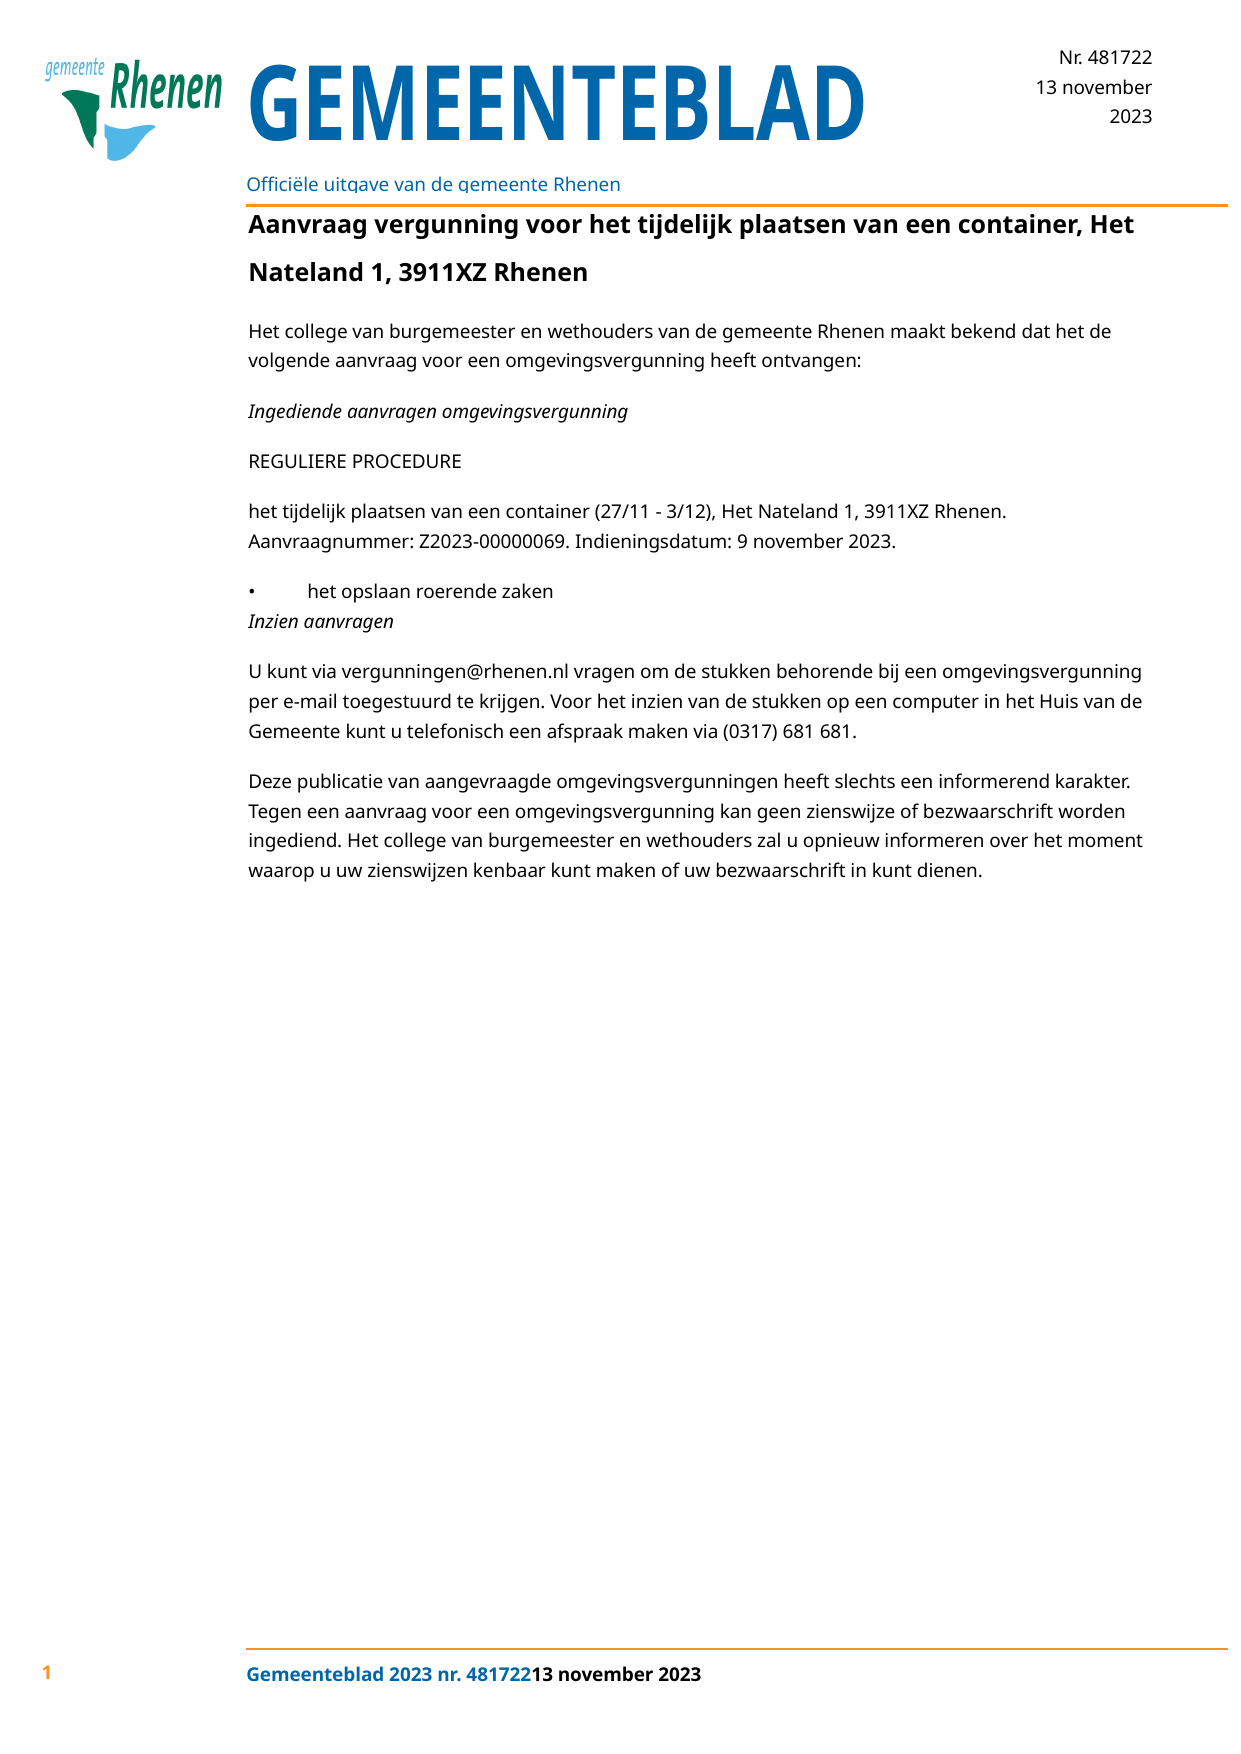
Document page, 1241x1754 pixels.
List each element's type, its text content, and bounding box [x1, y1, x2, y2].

text Ingediende aanvragen omgevingsvergunning [248, 398, 1152, 424]
text Aanvraag vergunning voor het tijdelijk plaatsen van een container, Het Nateland 1, 3911XZ Rhenen [248, 207, 1152, 288]
text Het college van burgemeester en wethouders van de gemeente Rhenen maakt bekend dat het de volgende aanvraag voor een omgevingsvergunning heeft ontvangen: [248, 318, 1152, 373]
text REGULIERE PROCEDURE [248, 448, 1152, 474]
picture [41, 47, 231, 172]
text U kunt via vergunningen@rhenen.nl vragen om de stukken behorende bij een omgevingsvergunning per e-mail toegestuurd te krijgen. Voor het inzien van de stukken op een computer in het Huis van de Gemeente kunt u telefonisch een afspraak maken via (0317) 681 681. [248, 659, 1152, 744]
text het tijdelijk plaatsen van een container (27/11 - 3/12), Het Nateland 1, 3911XZ Rhenen. Aanvraagnummer: Z2023-00000069. Indieningsdatum: 9 november 2023. [248, 499, 1152, 554]
list het opslaan roerende zaken [248, 579, 1152, 604]
text Deze publicatie van aangevraagde omgevingsvergunningen heeft slechts een informerend karakter. Tegen een aanvraag voor een omgevingsvergunning kan geen zienswijze of bezwaarschrift worden ingediend. Het college van burgemeester en wethouders zal u opnieuw informeren over het moment waarop u uw zienswijzen kenbaar kunt maken of uw bezwaarschrift in kunt dienen. [248, 768, 1152, 883]
text Inzien aanvragen [248, 608, 1152, 634]
